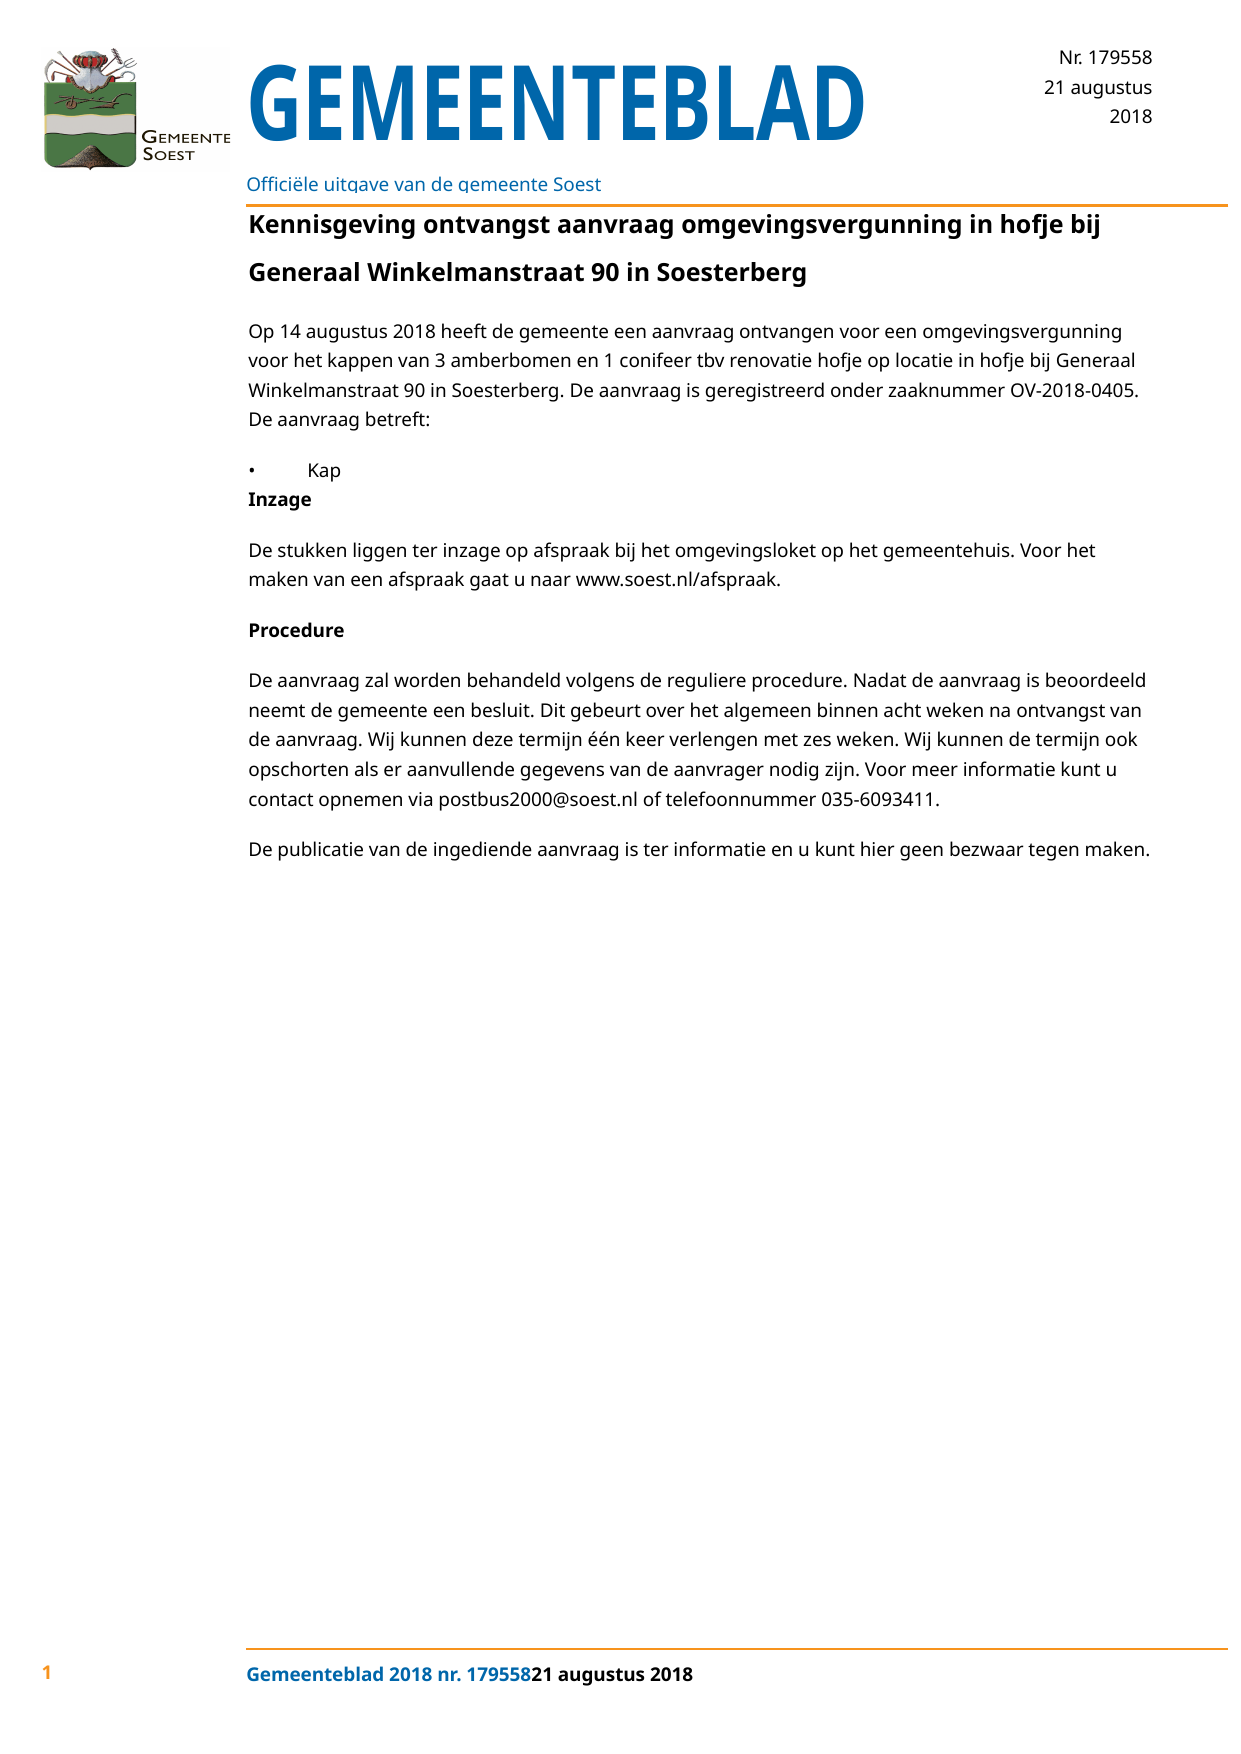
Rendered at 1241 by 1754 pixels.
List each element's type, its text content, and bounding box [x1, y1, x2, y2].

text De aanvraag zal worden behandeld volgens de reguliere procedure. Nadat de aanvraag is beoordeeld neemt de gemeente een besluit. Dit gebeurt over het algemeen binnen acht weken na ontvangst van de aanvraag. Wij kunnen deze termijn één keer verlengen met zes weken. Wij kunnen de termijn ook opschorten als er aanvullende gegevens van de aanvrager nodig zijn. Voor meer informatie kunt u contact opnemen via postbus2000@soest.nl of telefoonnummer 035-6093411. [248, 667, 1152, 812]
list Kap [248, 457, 1152, 483]
text Inzage [248, 487, 1152, 512]
text De publicatie van de ingediende aanvraag is ter informatie en u kunt hier geen bezwaar tegen maken. [248, 836, 1152, 862]
text Op 14 augustus 2018 heeft de gemeente een aanvraag ontvangen voor een omgevingsvergunning voor het kappen van 3 amberbomen en 1 conifeer tbv renovatie hofje op locatie in hofje bij Generaal Winkelmanstraat 90 in Soesterberg. De aanvraag is geregistreerd onder zaaknummer OV-2018-0405. De aanvraag betreft: [248, 318, 1152, 432]
picture [41, 47, 231, 172]
text De stukken liggen ter inzage op afspraak bij het omgevingsloket op het gemeentehuis. Voor het maken van een afspraak gaat u naar www.soest.nl/afspraak. [248, 537, 1152, 592]
text Kennisgeving ontvangst aanvraag omgevingsvergunning in hofje bij Generaal Winkelmanstraat 90 in Soesterberg [248, 207, 1152, 288]
text Procedure [248, 617, 1152, 643]
